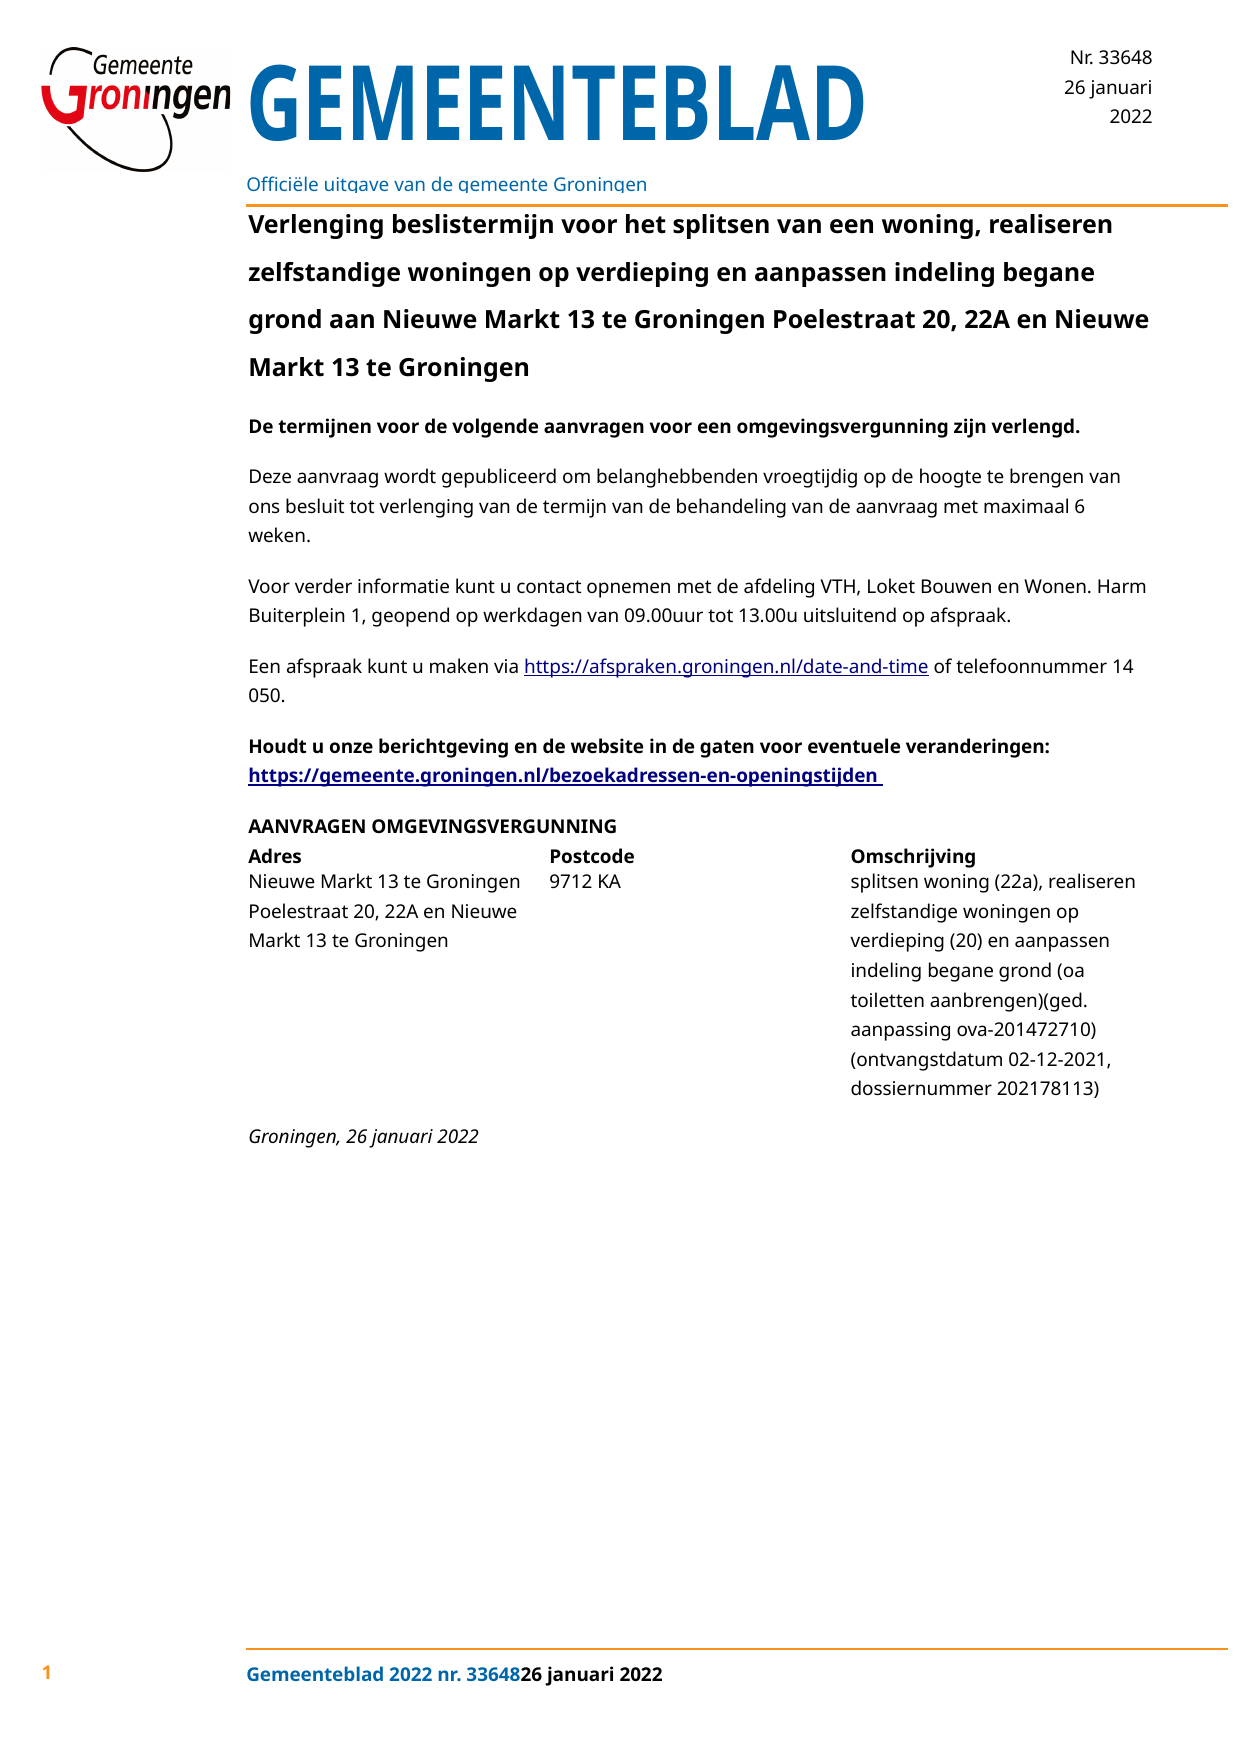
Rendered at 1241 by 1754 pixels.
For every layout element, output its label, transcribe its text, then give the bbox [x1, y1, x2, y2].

table_header Postcode [549, 843, 850, 868]
table_cell splitsen woning (22a), realiseren zelfstandige woningen op verdieping (20) en aanpassen indeling begane grond (oa toiletten aanbrengen)(ged. aanpassing ova-201472710) (ontvangstdatum 02-12-2021, dossiernummer 202178113) [850, 869, 1152, 1101]
text Groningen, 26 januari 2022 [248, 1123, 1152, 1148]
picture [41, 47, 231, 172]
text Houdt u onze berichtgeving en de website in de gaten voor eventuele veranderingen: https://gemeente.groningen.nl/bezoekadressen-en-openingstijden [248, 733, 1152, 788]
table_cell Nieuwe Markt 13 te Groningen Poelestraat 20, 22A en Nieuwe Markt 13 te Groningen [248, 869, 549, 1101]
text Verlenging beslistermijn voor het splitsen van een woning, realiseren zelfstandige woningen op verdieping en aanpassen indeling begane grond aan Nieuwe Markt 13 te Groningen Poelestraat 20, 22A en Nieuwe Markt 13 te Groningen [248, 207, 1152, 384]
table_cell 9712 KA [549, 869, 850, 1101]
text De termijnen voor de volgende aanvragen voor een omgevingsvergunning zijn verlengd. [248, 413, 1152, 439]
text Voor verder informatie kunt u contact opnemen met de afdeling VTH, Loket Bouwen en Wonen. Harm Buiterplein 1, geopend op werkdagen van 09.00uur tot 13.00u uitsluitend op afspraak. [248, 573, 1152, 628]
table_header Adres [248, 843, 549, 868]
text Deze aanvraag wordt gepubliceerd om belanghebbenden vroegtijdig op de hoogte te brengen van ons besluit tot verlenging van de termijn van de behandeling van de aanvraag met maximaal 6 weken. [248, 463, 1152, 548]
text AANVRAGEN OMGEVINGSVERGUNNING [248, 813, 1152, 839]
table_header Omschrijving [850, 843, 1152, 868]
text Een afspraak kunt u maken via https://afspraken.groningen.nl/date-and-time of telefoonnummer 14 050. [248, 653, 1152, 708]
